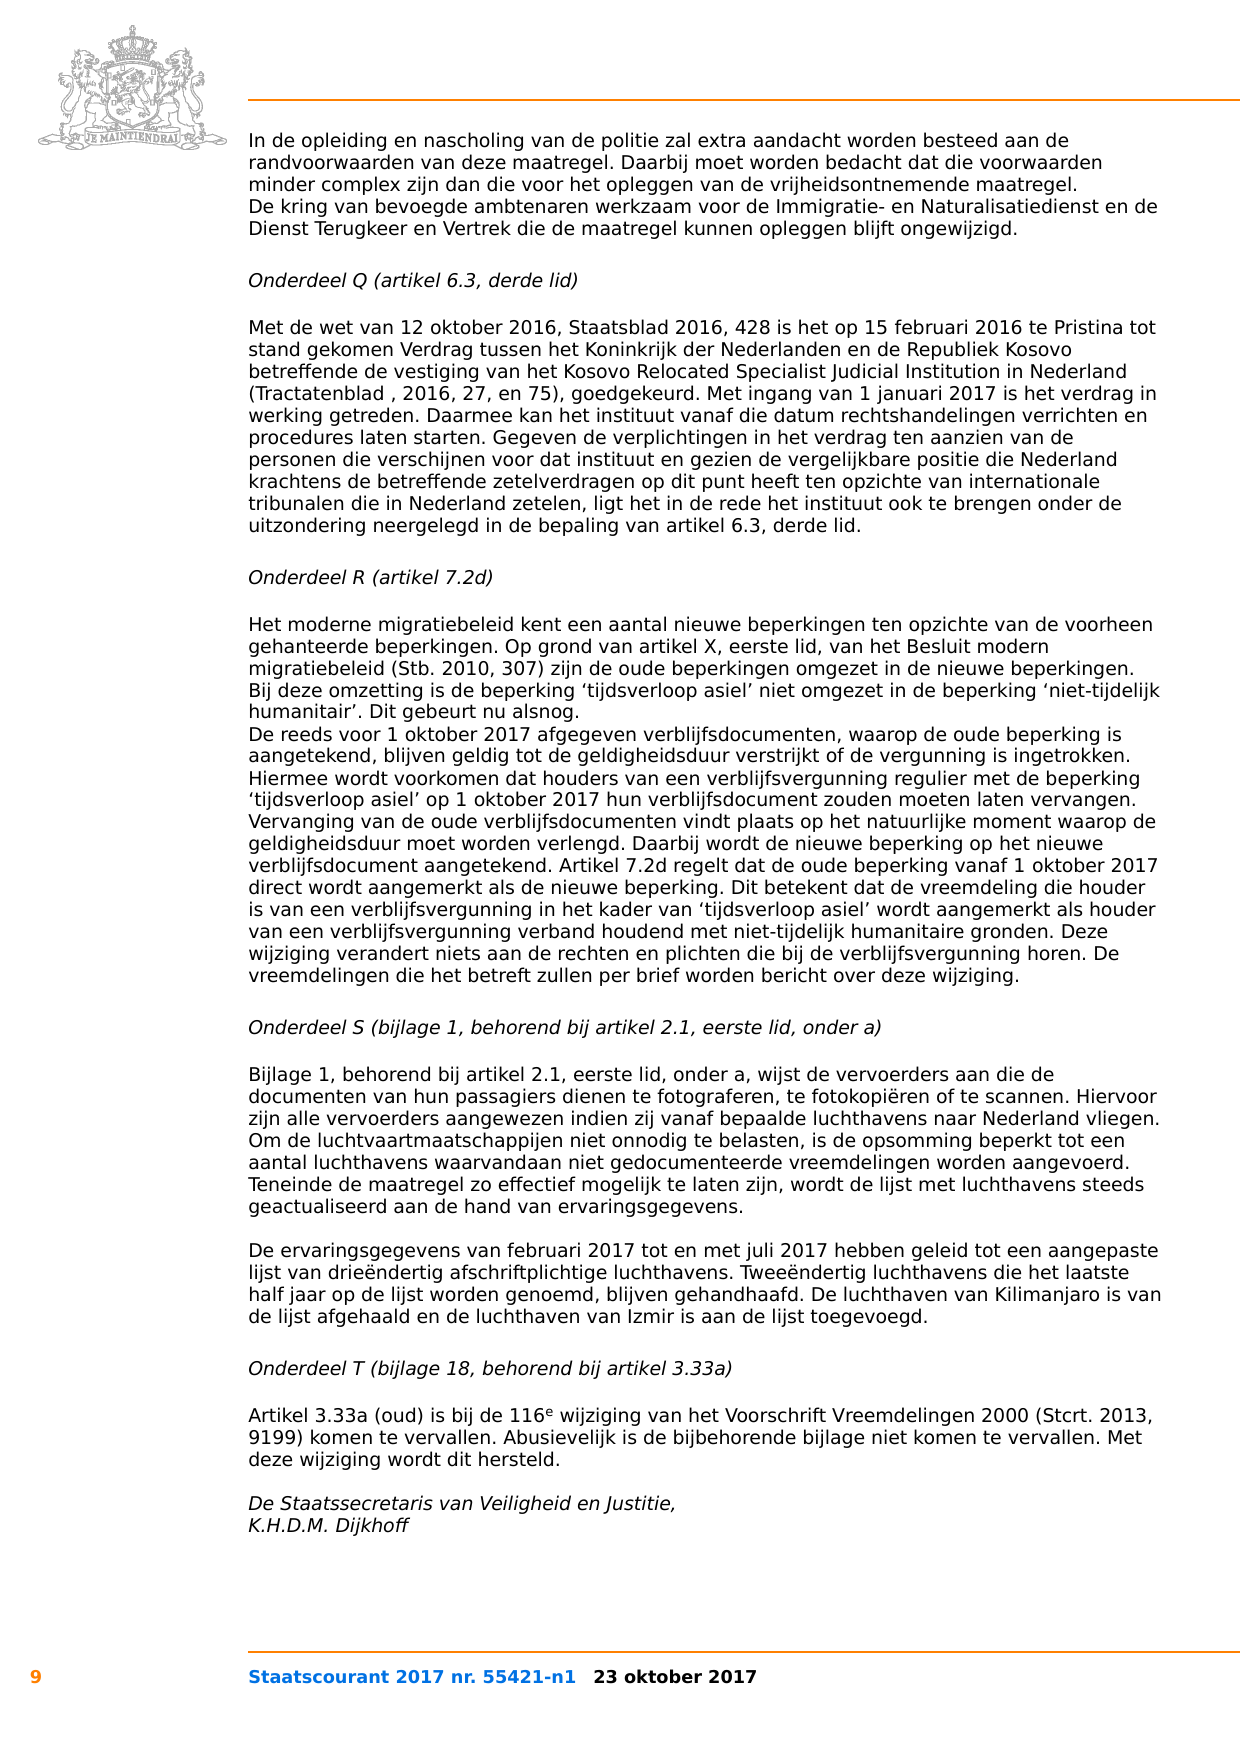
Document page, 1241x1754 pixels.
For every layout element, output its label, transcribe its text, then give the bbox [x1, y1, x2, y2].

picture [38, 25, 227, 150]
subtitle Onderdeel T (bijlage 18, behorend bij artikel 3.33a) [248, 1358, 1163, 1380]
text Bijlage 1, behorend bij artikel 2.1, eerste lid, onder a, wijst de vervoerders aan die de documenten van hun passagiers dienen te fotograferen, te fotokopiëren of te scannen. Hiervoor zijn alle vervoerders aangewezen indien zij vanaf bepaalde luchthavens naar Nederland vliegen. Om de luchtvaartmaatschappijen niet onnodig te belasten, is de opsomming beperkt tot een aantal luchthavens waarvandaan niet gedocumenteerde vreemdelingen worden aangevoerd. Teneinde de maatregel zo effectief mogelijk te laten zijn, wordt de lijst met luchthavens steeds geactualiseerd aan de hand van ervaringsgegevens. [248, 1064, 1163, 1218]
text De ervaringsgegevens van februari 2017 tot en met juli 2017 hebben geleid tot een aangepaste lijst van drieëndertig afschriftplichtige luchthavens. Tweeëndertig luchthavens die het laatste half jaar op de lijst worden genoemd, blijven gehandhaafd. De luchthaven van Kilimanjaro is van de lijst afgehaald en de luchthaven van Izmir is aan de lijst toegevoegd. [248, 1240, 1163, 1328]
subtitle Onderdeel Q (artikel 6.3, derde lid) [248, 270, 1163, 292]
subtitle Onderdeel S (bijlage 1, behorend bij artikel 2.1, eerste lid, onder a) [248, 1017, 1163, 1039]
text Artikel 3.33a (oud) is bij de 116e wijziging van het Voorschrift Vreemdelingen 2000 (Stcrt. 2013, 9199) komen te vervallen. Abusievelijk is de bijbehorende bijlage niet komen te vervallen. Met deze wijziging wordt dit hersteld. [248, 1405, 1163, 1471]
text De reeds voor 1 oktober 2017 afgegeven verblijfsdocumenten, waarop de oude beperking is aangetekend, blijven geldig tot de geldigheidsduur verstrijkt of de vergunning is ingetrokken. Hiermee wordt voorkomen dat houders van een verblijfsvergunning regulier met de beperking ‘tijdsverloop asiel’ op 1 oktober 2017 hun verblijfsdocument zouden moeten laten vervangen. Vervanging van de oude verblijfsdocumenten vindt plaats op het natuurlijke moment waarop de geldigheidsduur moet worden verlengd. Daarbij wordt de nieuwe beperking op het nieuwe verblijfsdocument aangetekend. Artikel 7.2d regelt dat de oude beperking vanaf 1 oktober 2017 direct wordt aangemerkt als de nieuwe beperking. Dit betekent dat de vreemdeling die houder is van een verblijfsvergunning in het kader van ‘tijdsverloop asiel’ wordt aangemerkt als houder van een verblijfsvergunning verband houdend met niet-tijdelijk humanitaire gronden. Deze wijziging verandert niets aan de rechten en plichten die bij de verblijfsvergunning horen. De vreemdelingen die het betreft zullen per brief worden bericht over deze wijziging. [248, 723, 1163, 987]
text Het moderne migratiebeleid kent een aantal nieuwe beperkingen ten opzichte van de voorheen gehanteerde beperkingen. Op grond van artikel X, eerste lid, van het Besluit modern migratiebeleid (Stb. 2010, 307) zijn de oude beperkingen omgezet in de nieuwe beperkingen. Bij deze omzetting is de beperking ‘tijdsverloop asiel’ niet omgezet in de beperking ‘niet-tijdelijk humanitair’. Dit gebeurt nu alsnog. [248, 613, 1163, 723]
text In de opleiding en nascholing van de politie zal extra aandacht worden besteed aan de randvoorwaarden van deze maatregel. Daarbij moet worden bedacht dat die voorwaarden minder complex zijn dan die voor het opleggen van de vrijheidsontnemende maatregel. [248, 130, 1163, 196]
text De Staatssecretaris van Veiligheid en Justitie, K.H.D.M. Dijkhoff [248, 1493, 1163, 1537]
text Met de wet van 12 oktober 2016, Staatsblad 2016, 428 is het op 15 februari 2016 te Pristina tot stand gekomen Verdrag tussen het Koninkrijk der Nederlanden en de Republiek Kosovo betreffende de vestiging van het Kosovo Relocated Specialist Judicial Institution in Nederland (Tractatenblad , 2016, 27, en 75), goedgekeurd. Met ingang van 1 januari 2017 is het verdrag in werking getreden. Daarmee kan het instituut vanaf die datum rechtshandelingen verrichten en procedures laten starten. Gegeven de verplichtingen in het verdrag ten aanzien van de personen die verschijnen voor dat instituut en gezien de vergelijkbare positie die Nederland krachtens de betreffende zetelverdragen op dit punt heeft ten opzichte van internationale tribunalen die in Nederland zetelen, ligt het in de rede het instituut ook te brengen onder de uitzondering neergelegd in de bepaling van artikel 6.3, derde lid. [248, 317, 1163, 537]
subtitle Onderdeel R (artikel 7.2d) [248, 567, 1163, 588]
text De kring van bevoegde ambtenaren werkzaam voor de Immigratie- en Naturalisatiedienst en de Dienst Terugkeer en Vertrek die de maatregel kunnen opleggen blijft ongewijzigd. [248, 196, 1163, 240]
